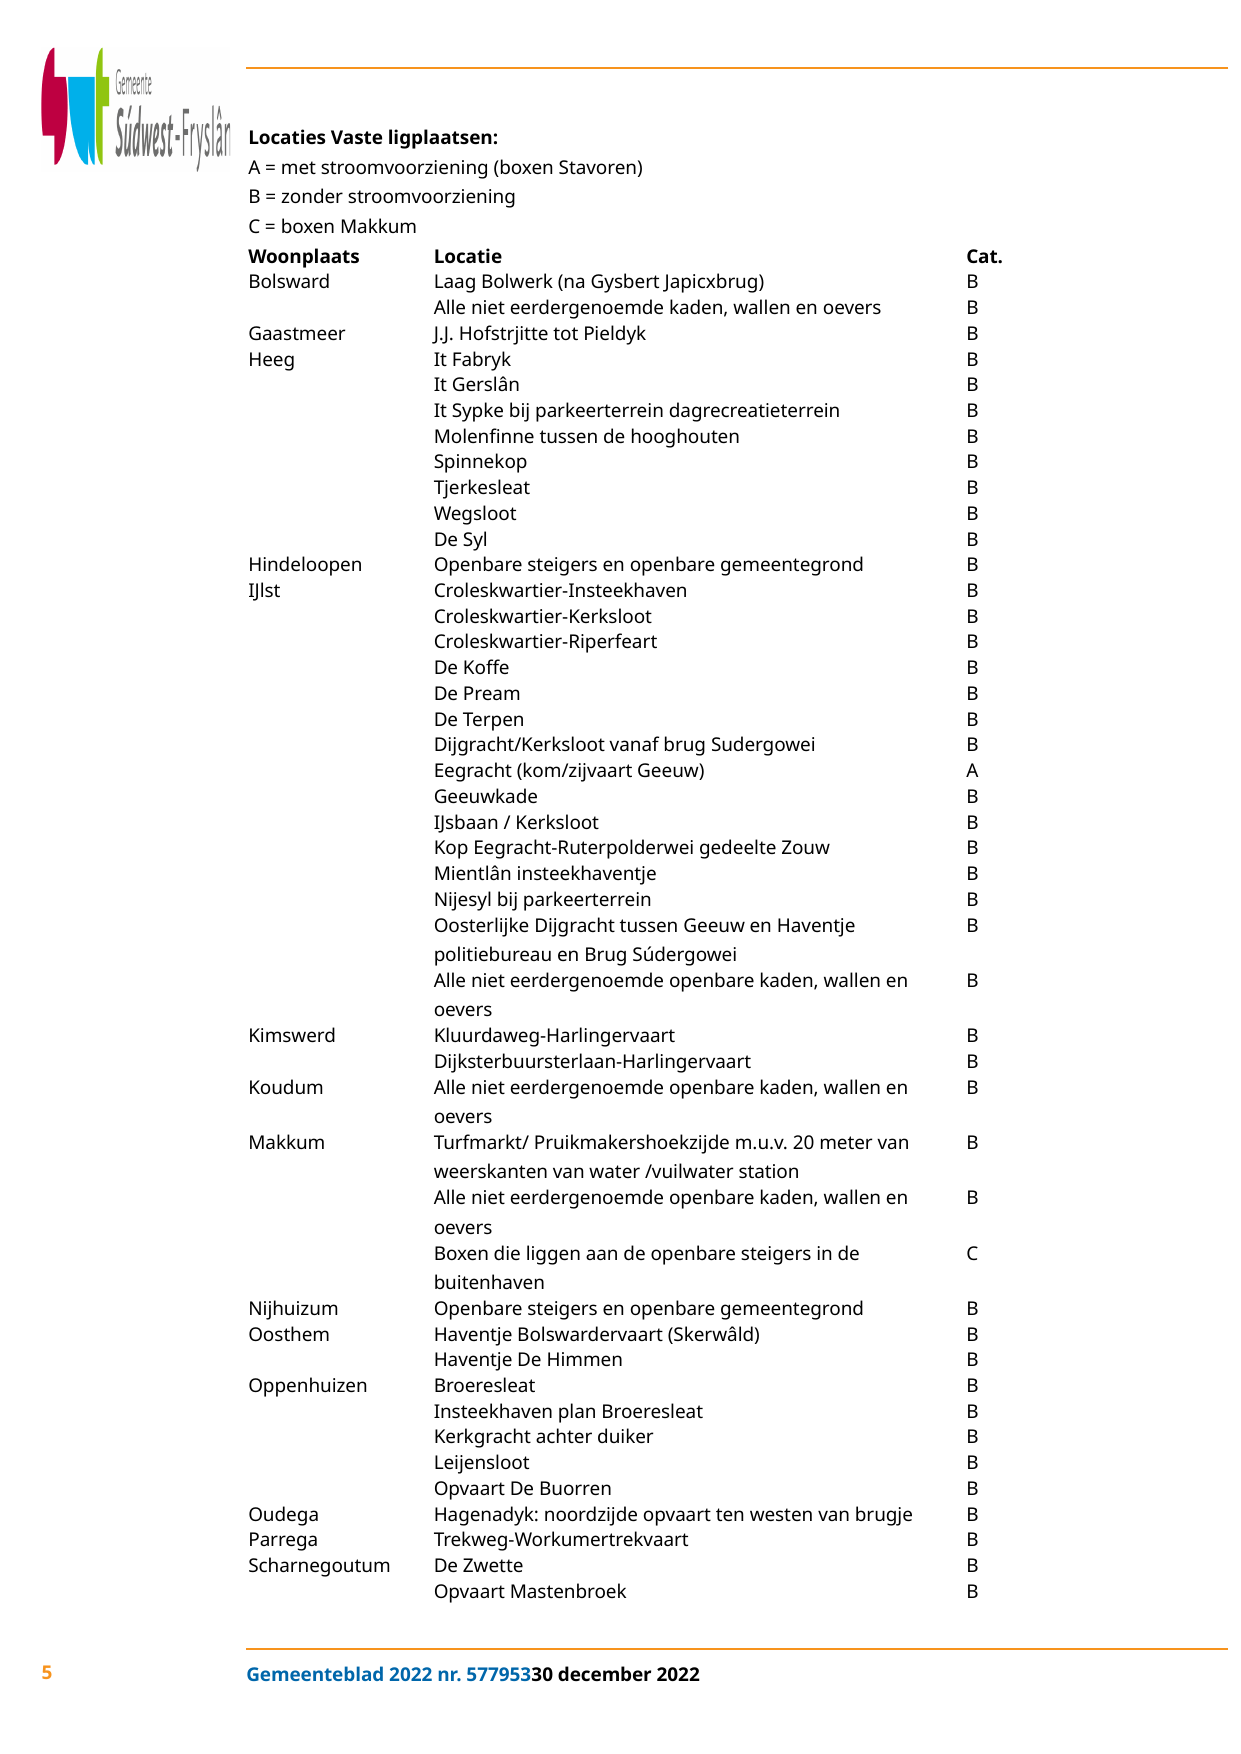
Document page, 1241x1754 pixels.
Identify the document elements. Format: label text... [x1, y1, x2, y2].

table_cell B [966, 526, 1152, 552]
table_cell [248, 1240, 433, 1295]
table_cell [248, 1424, 433, 1449]
table_cell Makkum [248, 1129, 433, 1184]
table_cell B [966, 1023, 1152, 1048]
picture [41, 47, 231, 172]
table_cell Oosterlijke Dijgracht tussen Geeuw en Haventje politiebureau en Brug Súdergowei [434, 912, 966, 967]
table_cell B [966, 1424, 1152, 1449]
table_cell [248, 1185, 433, 1240]
table_cell B [966, 835, 1152, 860]
table_cell C [966, 1240, 1152, 1295]
table_cell Dijksterbuursterlaan-Harlingervaart [434, 1048, 966, 1074]
table_cell [248, 1475, 433, 1501]
table_cell J.J. Hofstrjitte tot Pieldyk [434, 320, 966, 346]
table_cell A [966, 758, 1152, 783]
table_cell [248, 655, 433, 680]
table_cell B [966, 577, 1152, 603]
table_cell Alle niet eerdergenoemde openbare kaden, wallen en oevers [434, 1074, 966, 1129]
table_cell Kluurdaweg-Harlingervaart [434, 1023, 966, 1048]
table_cell Oudega [248, 1501, 433, 1527]
table_cell [248, 886, 433, 912]
table_cell [248, 732, 433, 757]
table_cell Boxen die liggen aan de openbare steigers in de buitenhaven [434, 1240, 966, 1295]
table_cell B [966, 706, 1152, 732]
table_cell [248, 809, 433, 834]
table_cell B [966, 320, 1152, 346]
table_cell B [966, 967, 1152, 1022]
table_cell IJlst [248, 577, 433, 603]
table_cell B [966, 500, 1152, 526]
table_cell [248, 1578, 433, 1604]
table_cell [248, 474, 433, 500]
table_cell B [966, 1129, 1152, 1184]
table_cell B [966, 1501, 1152, 1527]
table_cell Haventje Bolswardervaart (Skerwâld) [434, 1321, 966, 1347]
table_cell B [966, 1553, 1152, 1578]
table_cell [248, 783, 433, 809]
table_cell B [966, 629, 1152, 654]
table_cell [248, 1347, 433, 1372]
table_cell Wegsloot [434, 500, 966, 526]
table_cell De Terpen [434, 706, 966, 732]
text B = zonder stroomvoorziening [248, 183, 1152, 209]
table_cell [248, 967, 433, 1022]
table_cell B [966, 732, 1152, 757]
table_cell Croleskwartier-Riperfeart [434, 629, 966, 654]
table_cell Tjerkesleat [434, 474, 966, 500]
table_cell [248, 526, 433, 552]
table_cell B [966, 371, 1152, 397]
table_cell B [966, 912, 1152, 967]
table_cell Heeg [248, 346, 433, 371]
table_cell It Gerslân [434, 371, 966, 397]
table_cell Nijesyl bij parkeerterrein [434, 886, 966, 912]
table_cell IJsbaan / Kerksloot [434, 809, 966, 834]
table_cell Dijgracht/Kerksloot vanaf brug Sudergowei [434, 732, 966, 757]
table_cell It Fabryk [434, 346, 966, 371]
table_cell De Zwette [434, 1553, 966, 1578]
table_cell [248, 397, 433, 423]
table_cell B [966, 1295, 1152, 1321]
table_cell Insteekhaven plan Broeresleat [434, 1398, 966, 1424]
table_cell Kerkgracht achter duiker [434, 1424, 966, 1449]
table_cell [248, 294, 433, 320]
table_cell B [966, 1398, 1152, 1424]
table_cell Kop Eegracht-Ruterpolderwei gedeelte Zouw [434, 835, 966, 860]
table_cell Broeresleat [434, 1372, 966, 1398]
table_cell Spinnekop [434, 449, 966, 474]
table_cell [248, 680, 433, 706]
table_cell Gaastmeer [248, 320, 433, 346]
table_cell B [966, 1185, 1152, 1240]
text A = met stroomvoorziening (boxen Stavoren) [248, 154, 1152, 180]
table_cell Alle niet eerdergenoemde kaden, wallen en oevers [434, 294, 966, 320]
table_cell B [966, 423, 1152, 449]
table_cell B [966, 655, 1152, 680]
table_cell B [966, 1372, 1152, 1398]
table_cell B [966, 1578, 1152, 1604]
table_cell [248, 1450, 433, 1475]
table_cell Opvaart De Buorren [434, 1475, 966, 1501]
table_cell B [966, 860, 1152, 886]
table_cell De Koffe [434, 655, 966, 680]
table_cell B [966, 1347, 1152, 1372]
table_cell B [966, 603, 1152, 629]
table_cell B [966, 269, 1152, 294]
table_cell Scharnegoutum [248, 1553, 433, 1578]
table_cell Bolsward [248, 269, 433, 294]
table_cell Parrega [248, 1527, 433, 1552]
table_cell [248, 371, 433, 397]
text Locaties Vaste ligplaatsen: [248, 124, 1152, 150]
table_cell B [966, 1321, 1152, 1347]
table_cell Alle niet eerdergenoemde openbare kaden, wallen en oevers [434, 967, 966, 1022]
table_cell B [966, 1527, 1152, 1552]
table_cell [248, 706, 433, 732]
table_cell Laag Bolwerk (na Gysbert Japicxbrug) [434, 269, 966, 294]
table_header Woonplaats [248, 243, 433, 268]
table_cell Leijensloot [434, 1450, 966, 1475]
table_cell [248, 912, 433, 967]
table_cell B [966, 680, 1152, 706]
table_cell Koudum [248, 1074, 433, 1129]
table_cell Kimswerd [248, 1023, 433, 1048]
table_cell Alle niet eerdergenoemde openbare kaden, wallen en oevers [434, 1185, 966, 1240]
table_cell Openbare steigers en openbare gemeentegrond [434, 552, 966, 577]
table_cell [248, 603, 433, 629]
table_cell B [966, 809, 1152, 834]
table_cell B [966, 1048, 1152, 1074]
table_cell Croleskwartier-Insteekhaven [434, 577, 966, 603]
table_cell Trekweg-Workumertrekvaart [434, 1527, 966, 1552]
table_cell B [966, 886, 1152, 912]
table_cell Oppenhuizen [248, 1372, 433, 1398]
table_cell Eegracht (kom/zijvaart Geeuw) [434, 758, 966, 783]
table_cell [248, 500, 433, 526]
table_cell Mientlân insteekhaventje [434, 860, 966, 886]
table_cell B [966, 552, 1152, 577]
table_cell Turfmarkt/ Pruikmakershoekzijde m.u.v. 20 meter van weerskanten van water /vuilwater station [434, 1129, 966, 1184]
table_cell De Pream [434, 680, 966, 706]
table_cell [248, 629, 433, 654]
table_cell Haventje De Himmen [434, 1347, 966, 1372]
table_cell B [966, 783, 1152, 809]
table_cell Opvaart Mastenbroek [434, 1578, 966, 1604]
table_cell B [966, 474, 1152, 500]
table_cell [248, 835, 433, 860]
table_cell B [966, 346, 1152, 371]
table_cell Geeuwkade [434, 783, 966, 809]
table_cell It Sypke bij parkeerterrein dagrecreatieterrein [434, 397, 966, 423]
table_cell Openbare steigers en openbare gemeentegrond [434, 1295, 966, 1321]
table_cell Croleskwartier-Kerksloot [434, 603, 966, 629]
table_cell [248, 1048, 433, 1074]
table_cell B [966, 1074, 1152, 1129]
table_header Cat. [966, 243, 1152, 268]
table_cell [248, 1398, 433, 1424]
table_cell B [966, 1450, 1152, 1475]
table_cell Hagenadyk: noordzijde opvaart ten westen van brugje [434, 1501, 966, 1527]
table_cell [248, 860, 433, 886]
table_cell B [966, 449, 1152, 474]
table_cell [248, 423, 433, 449]
table_cell Nijhuizum [248, 1295, 433, 1321]
table_cell Molenfinne tussen de hooghouten [434, 423, 966, 449]
table_header Locatie [434, 243, 966, 268]
text C = boxen Makkum [248, 213, 1152, 239]
table_cell B [966, 294, 1152, 320]
table_cell B [966, 397, 1152, 423]
table_cell [248, 449, 433, 474]
table_cell Hindeloopen [248, 552, 433, 577]
table_cell B [966, 1475, 1152, 1501]
table_cell Oosthem [248, 1321, 433, 1347]
table_cell De Syl [434, 526, 966, 552]
table_cell [248, 758, 433, 783]
